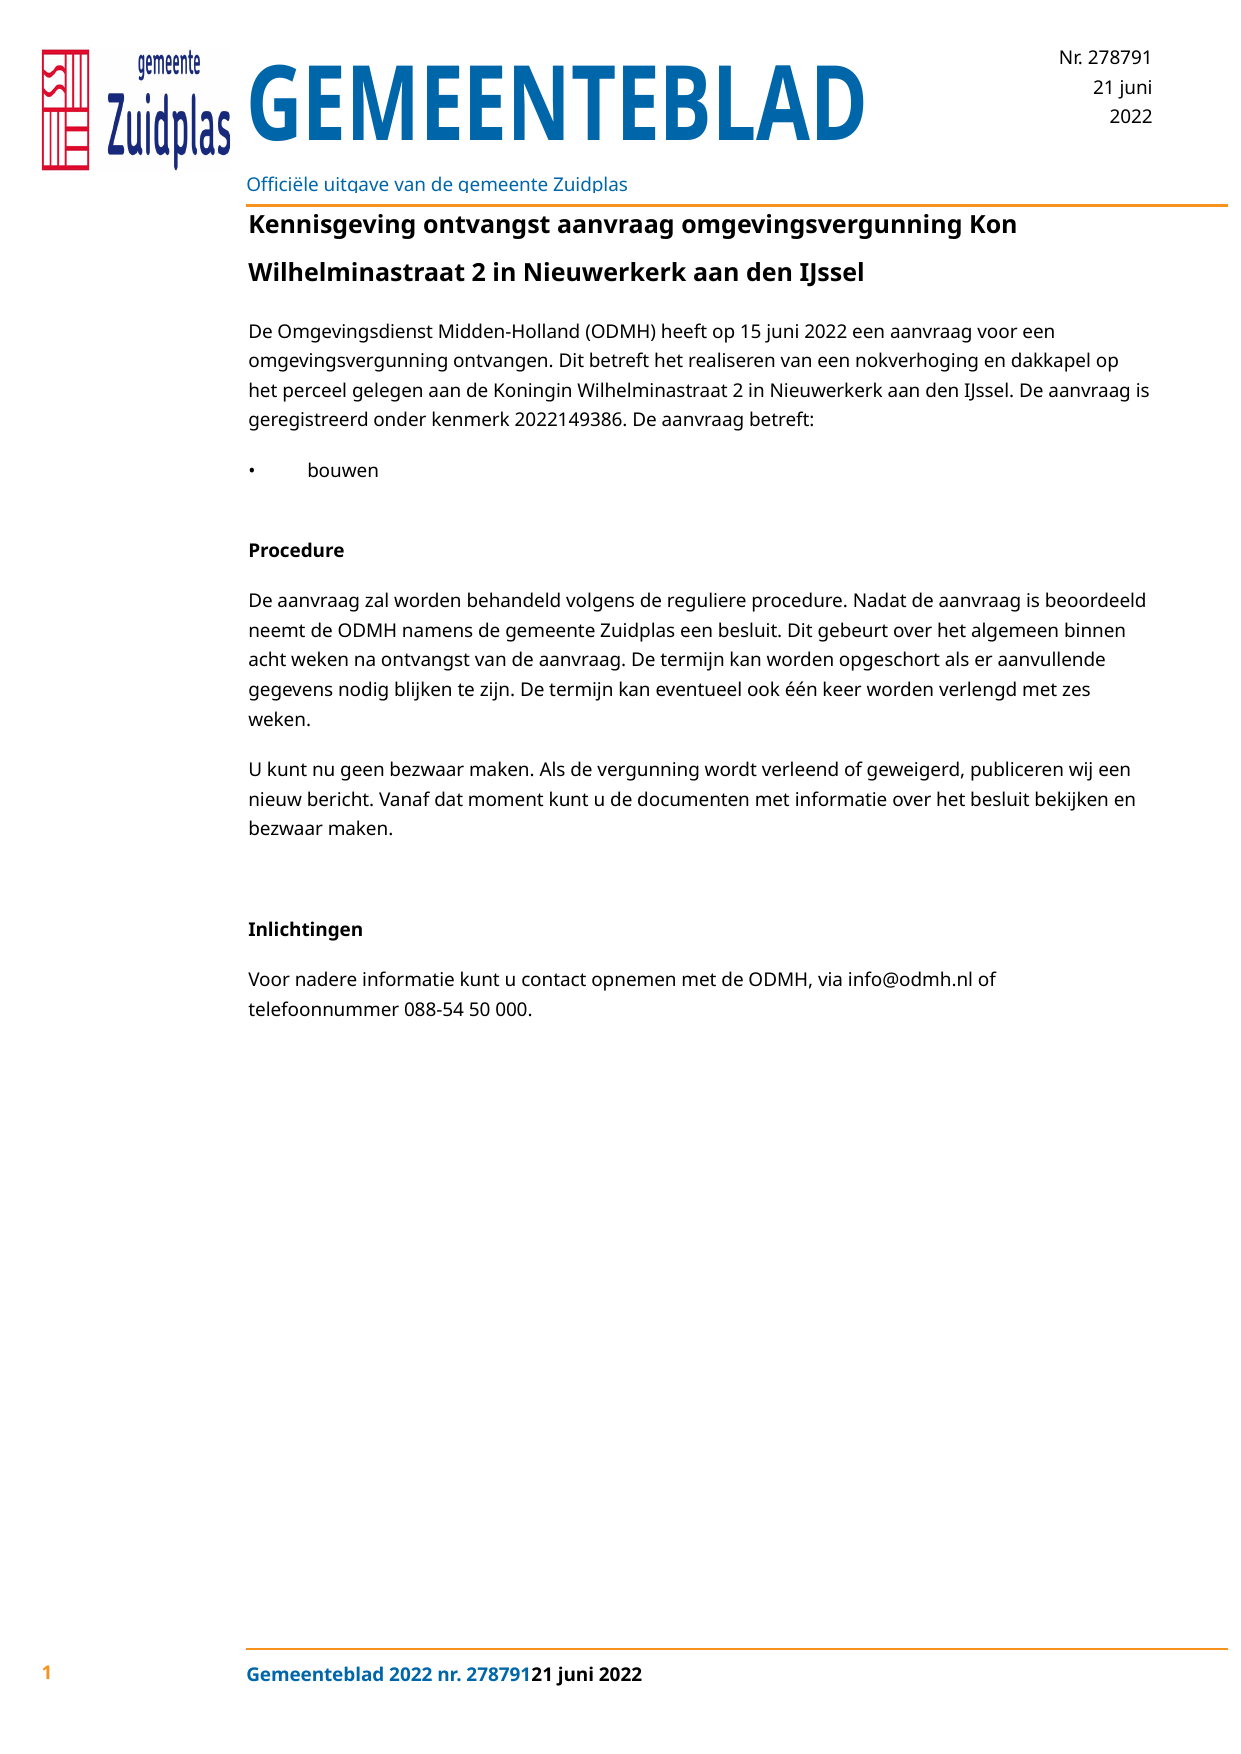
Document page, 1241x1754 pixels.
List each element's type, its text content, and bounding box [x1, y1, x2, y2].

text De aanvraag zal worden behandeld volgens de reguliere procedure. Nadat de aanvraag is beoordeeld neemt de ODMH namens de gemeente Zuidplas een besluit. Dit gebeurt over het algemeen binnen acht weken na ontvangst van de aanvraag. De termijn kan worden opgeschort als er aanvullende gegevens nodig blijken te zijn. De termijn kan eventueel ook één keer worden verlengd met zes weken. [248, 587, 1152, 732]
text Kennisgeving ontvangst aanvraag omgevingsvergunning Kon Wilhelminastraat 2 in Nieuwerkerk aan den IJssel [248, 207, 1152, 288]
text U kunt nu geen bezwaar maken. Als de vergunning wordt verleend of geweigerd, publiceren wij een nieuw bericht. Vanaf dat moment kunt u de documenten met informatie over het besluit bekijken en bezwaar maken. [248, 756, 1152, 841]
text Inlichtingen [248, 916, 1152, 942]
text Voor nadere informatie kunt u contact opnemen met de ODMH, via info@odmh.nl of telefoonnummer 088-54 50 000. [248, 967, 1152, 1022]
picture [41, 47, 231, 172]
text De Omgevingsdienst Midden-Holland (ODMH) heeft op 15 juni 2022 een aanvraag voor een omgevingsvergunning ontvangen. Dit betreft het realiseren van een nokverhoging en dakkapel op het perceel gelegen aan de Koningin Wilhelminastraat 2 in Nieuwerkerk aan den IJssel. De aanvraag is geregistreerd onder kenmerk 2022149386. De aanvraag betreft: [248, 318, 1152, 432]
list bouwen [248, 457, 1152, 483]
text Procedure [248, 537, 1152, 563]
